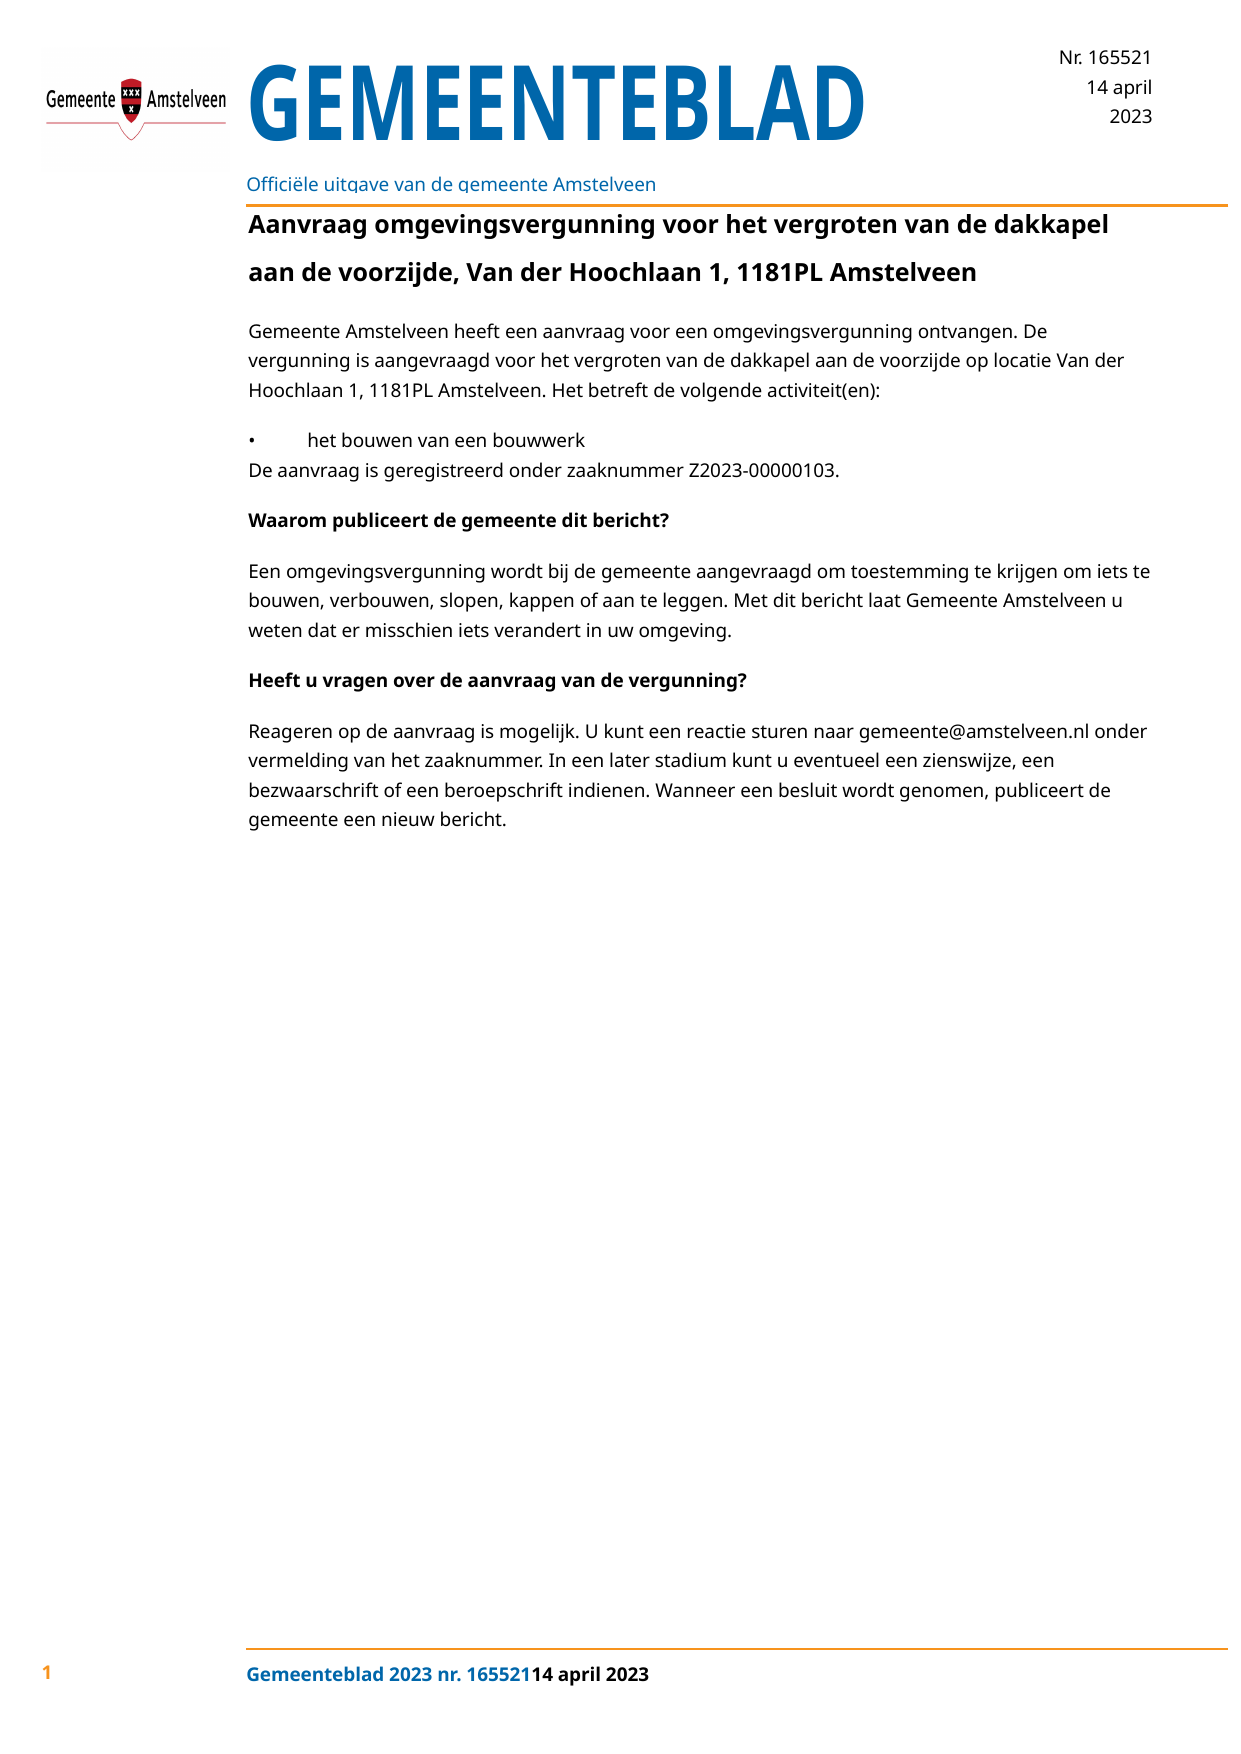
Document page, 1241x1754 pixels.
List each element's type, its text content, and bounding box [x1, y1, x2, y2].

text De aanvraag is geregistreerd onder zaaknummer Z2023-00000103. [248, 457, 1152, 483]
text Een omgevingsvergunning wordt bij de gemeente aangevraagd om toestemming te krijgen om iets te bouwen, verbouwen, slopen, kappen of aan te leggen. Met dit bericht laat Gemeente Amstelveen u weten dat er misschien iets verandert in uw omgeving. [248, 558, 1152, 643]
picture [41, 47, 231, 172]
text Waarom publiceert de gemeente dit bericht? [248, 507, 1152, 533]
text Aanvraag omgevingsvergunning voor het vergroten van de dakkapel aan de voorzijde, Van der Hoochlaan 1, 1181PL Amstelveen [248, 207, 1152, 288]
list het bouwen van een bouwwerk [248, 427, 1152, 453]
text Reageren op de aanvraag is mogelijk. U kunt een reactie sturen naar gemeente@amstelveen.nl onder vermelding van het zaaknummer. In een later stadium kunt u eventueel een zienswijze, een bezwaarschrift of een beroepschrift indienen. Wanneer een besluit wordt genomen, publiceert de gemeente een nieuw bericht. [248, 718, 1152, 832]
text Gemeente Amstelveen heeft een aanvraag voor een omgevingsvergunning ontvangen. De vergunning is aangevraagd voor het vergroten van de dakkapel aan de voorzijde op locatie Van der Hoochlaan 1, 1181PL Amstelveen. Het betreft de volgende activiteit(en): [248, 318, 1152, 403]
text Heeft u vragen over de aanvraag van de vergunning? [248, 667, 1152, 693]
